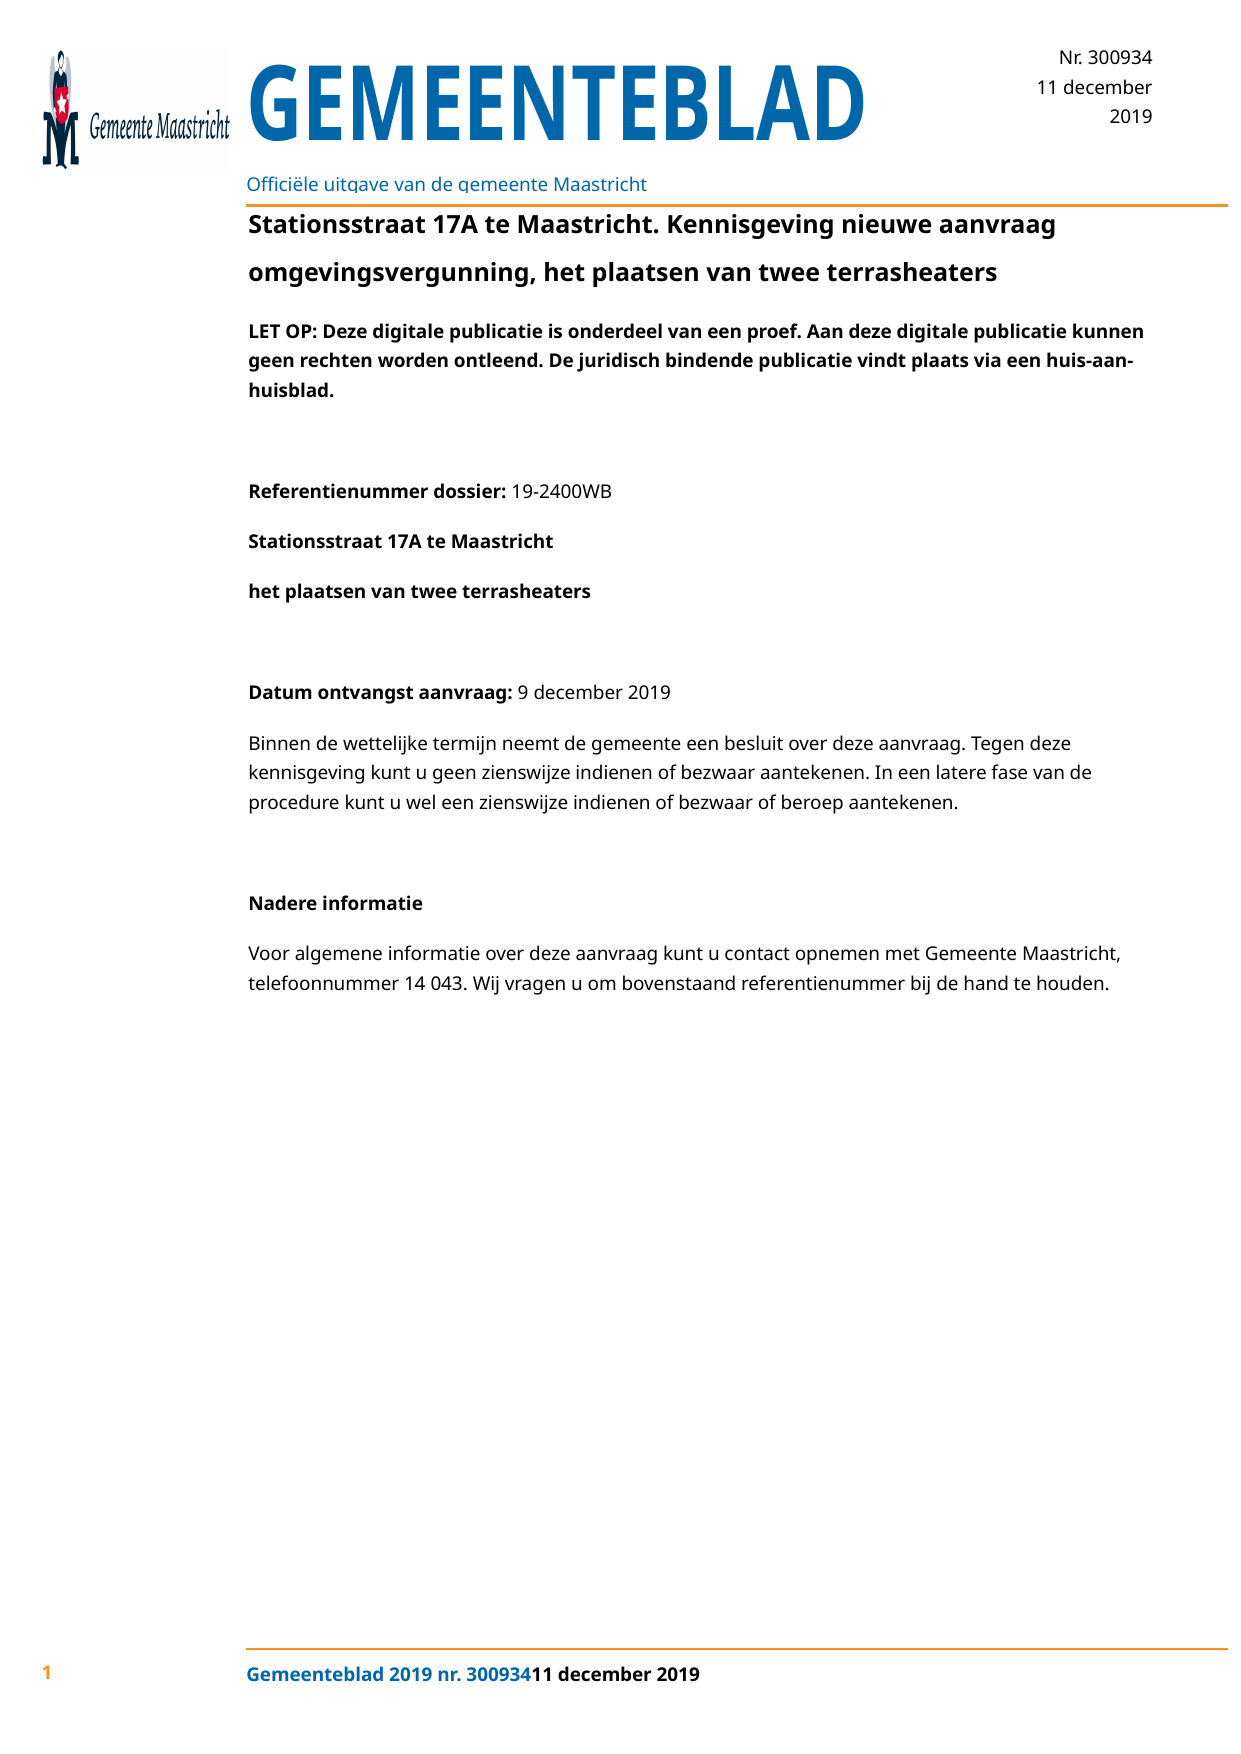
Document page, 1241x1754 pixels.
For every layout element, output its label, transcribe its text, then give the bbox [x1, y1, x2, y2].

text LET OP: Deze digitale publicatie is onderdeel van een proef. Aan deze digitale publicatie kunnen geen rechten worden ontleend. De juridisch bindende publicatie vindt plaats via een huis-aan-huisblad. [248, 318, 1152, 403]
text het plaatsen van twee terrasheaters [248, 579, 1152, 604]
text Referentienummer dossier: 19-2400WB [248, 478, 1152, 504]
text Stationsstraat 17A te Maastricht. Kennisgeving nieuwe aanvraag omgevingsvergunning, het plaatsen van twee terrasheaters [248, 207, 1152, 288]
text Datum ontvangst aanvraag: 9 december 2019 [248, 679, 1152, 705]
picture [41, 47, 231, 172]
text Nadere informatie [248, 890, 1152, 916]
text Voor algemene informatie over deze aanvraag kunt u contact opnemen met Gemeente Maastricht, telefoonnummer 14 043. Wij vragen u om bovenstaand referentienummer bij de hand te houden. [248, 940, 1152, 996]
text Binnen de wettelijke termijn neemt de gemeente een besluit over deze aanvraag. Tegen deze kennisgeving kunt u geen zienswijze indienen of bezwaar aantekenen. In een latere fase van de procedure kunt u wel een zienswijze indienen of bezwaar of beroep aantekenen. [248, 730, 1152, 815]
text Stationsstraat 17A te Maastricht [248, 528, 1152, 554]
